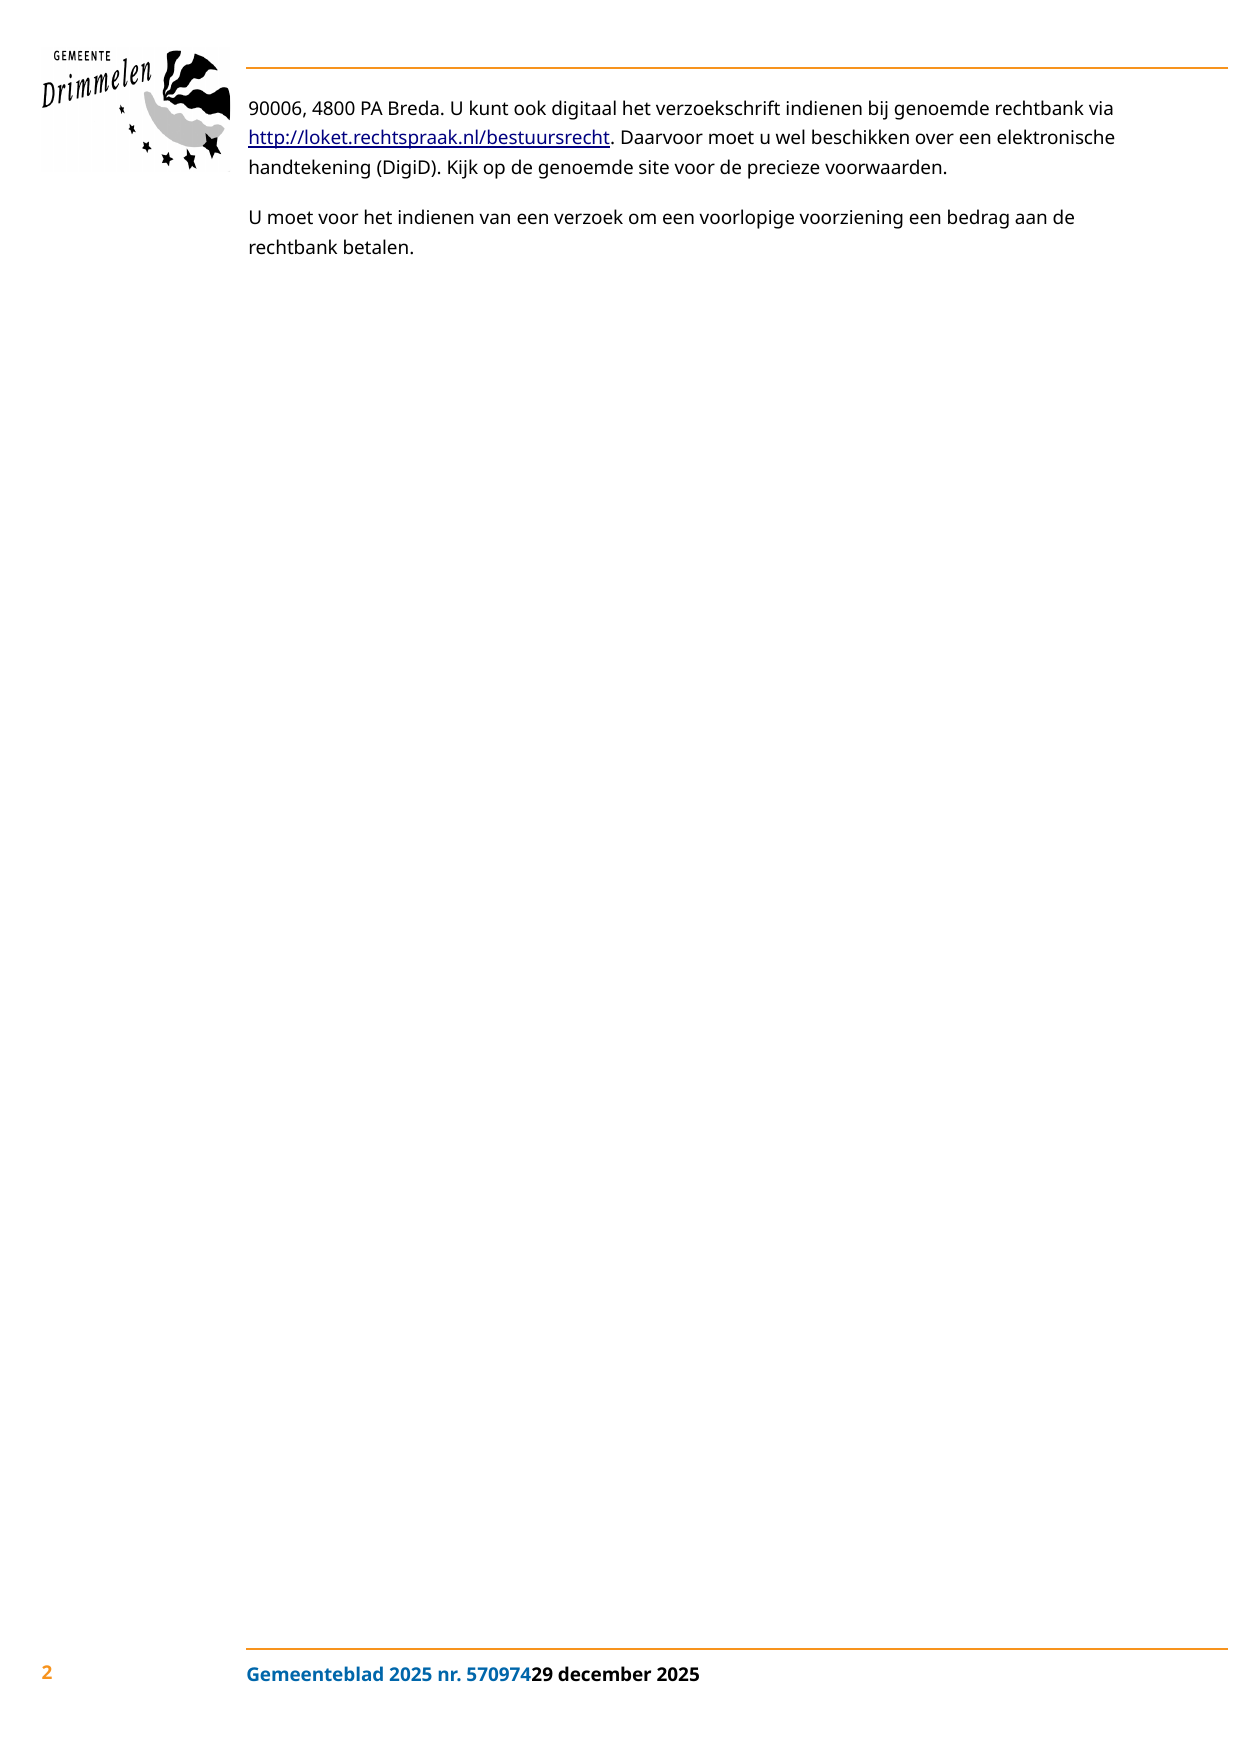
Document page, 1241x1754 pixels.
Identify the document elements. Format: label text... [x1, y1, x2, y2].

text U moet voor het indienen van een verzoek om een voorlopige voorziening een bedrag aan de rechtbank betalen. [248, 204, 1152, 260]
text 90006, 4800 PA Breda. U kunt ook digitaal het verzoekschrift indienen bij genoemde rechtbank via http://loket.rechtspraak.nl/bestuursrecht. Daarvoor moet u wel beschikken over een elektronische handtekening (DigiD). Kijk op de genoemde site voor de precieze voorwaarden. [248, 95, 1152, 180]
picture [41, 47, 231, 172]
